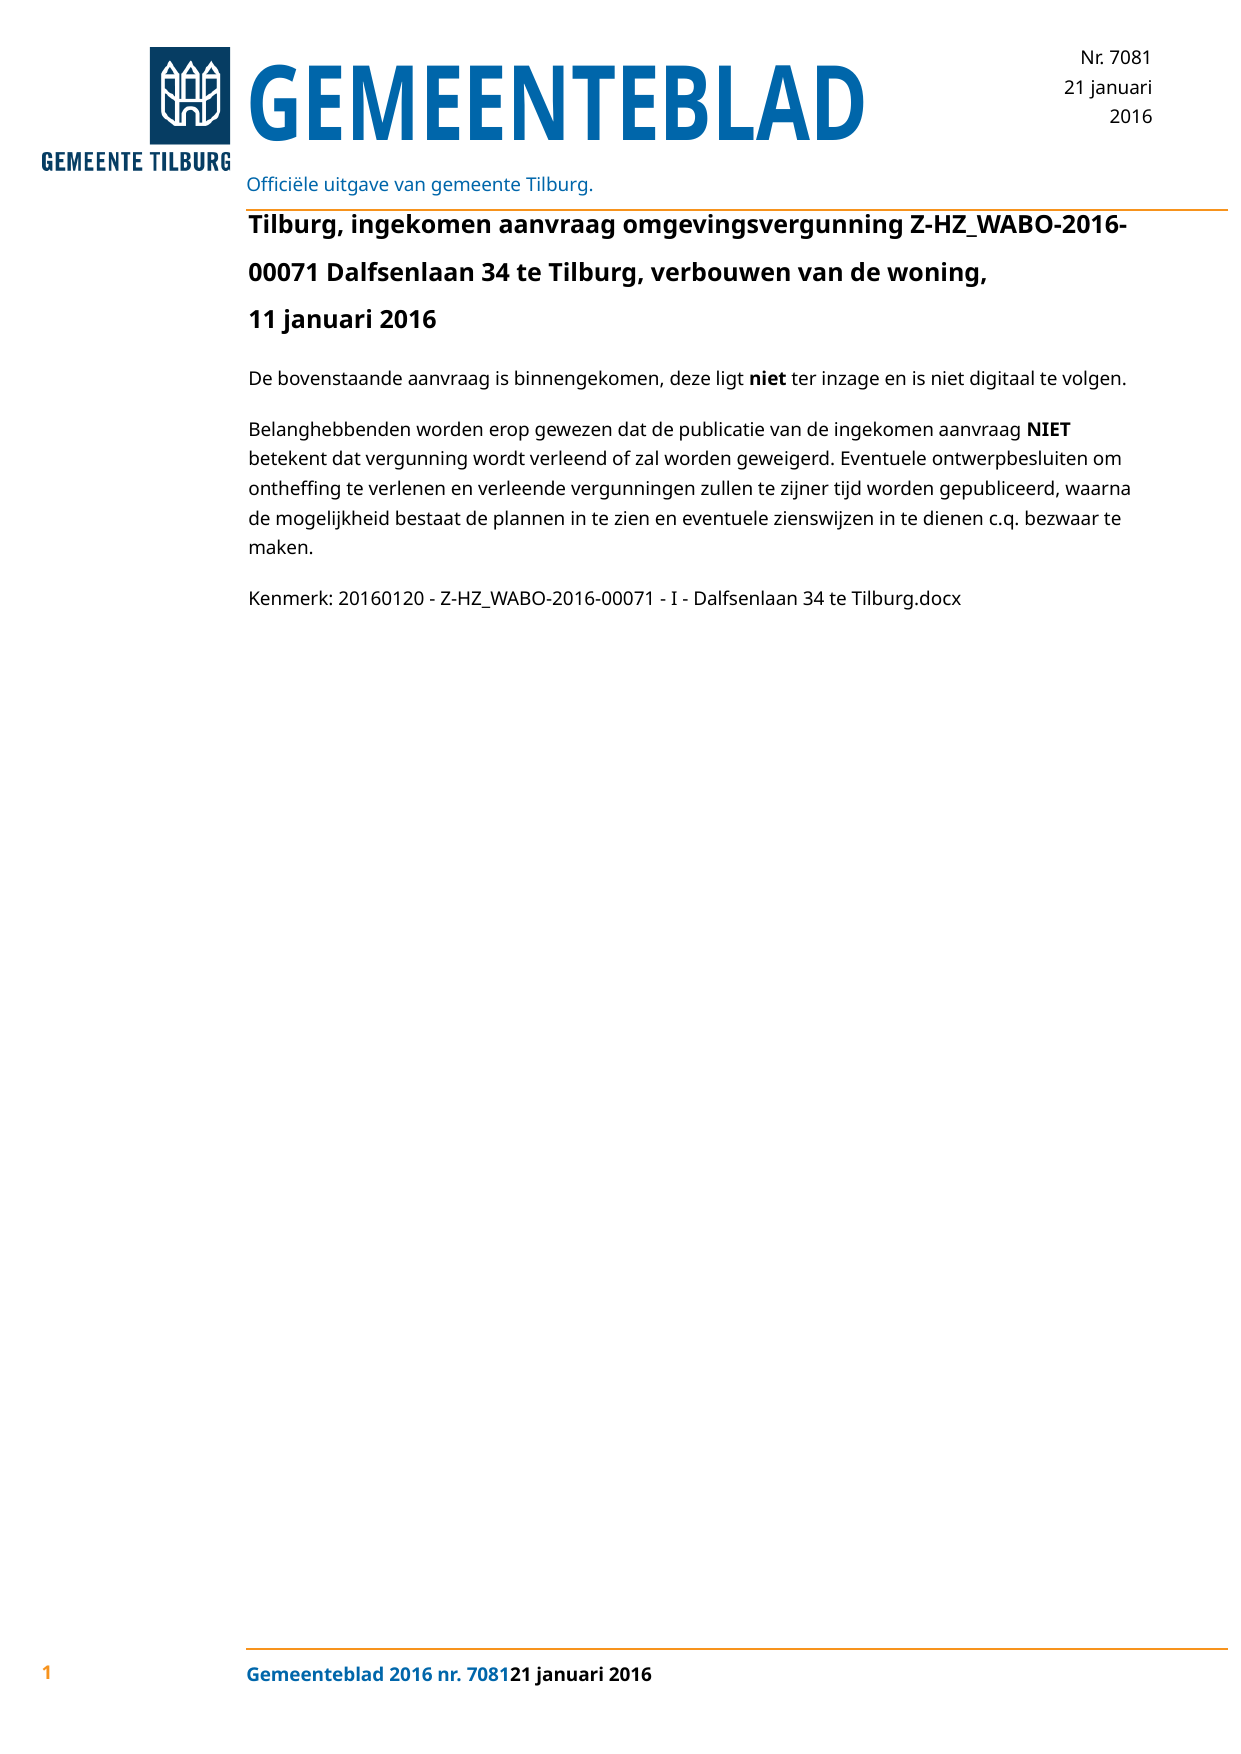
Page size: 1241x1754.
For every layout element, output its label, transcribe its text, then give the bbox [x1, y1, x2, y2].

text Belanghebbenden worden erop gewezen dat de publicatie van de ingekomen aanvraag NIET betekent dat vergunning wordt verleend of zal worden geweigerd. Eventuele ontwerpbesluiten om ontheffing te verlenen en verleende vergunningen zullen te zijner tijd worden gepubliceerd, waarna de mogelijkheid bestaat de plannen in te zien en eventuele zienswijzen in te dienen c.q. bezwaar te maken. [248, 416, 1152, 560]
text Kenmerk: 20160120 - Z-HZ_WABO-2016-00071 - I - Dalfsenlaan 34 te Tilburg.docx [248, 585, 1152, 610]
picture [41, 47, 231, 172]
text Tilburg, ingekomen aanvraag omgevingsvergunning Z-HZ_WABO-2016-00071 Dalfsenlaan 34 te Tilburg, verbouwen van de woning, 11 januari 2016 [248, 211, 1152, 336]
text De bovenstaande aanvraag is binnengekomen, deze ligt niet ter inzage en is niet digitaal te volgen. [248, 366, 1152, 391]
